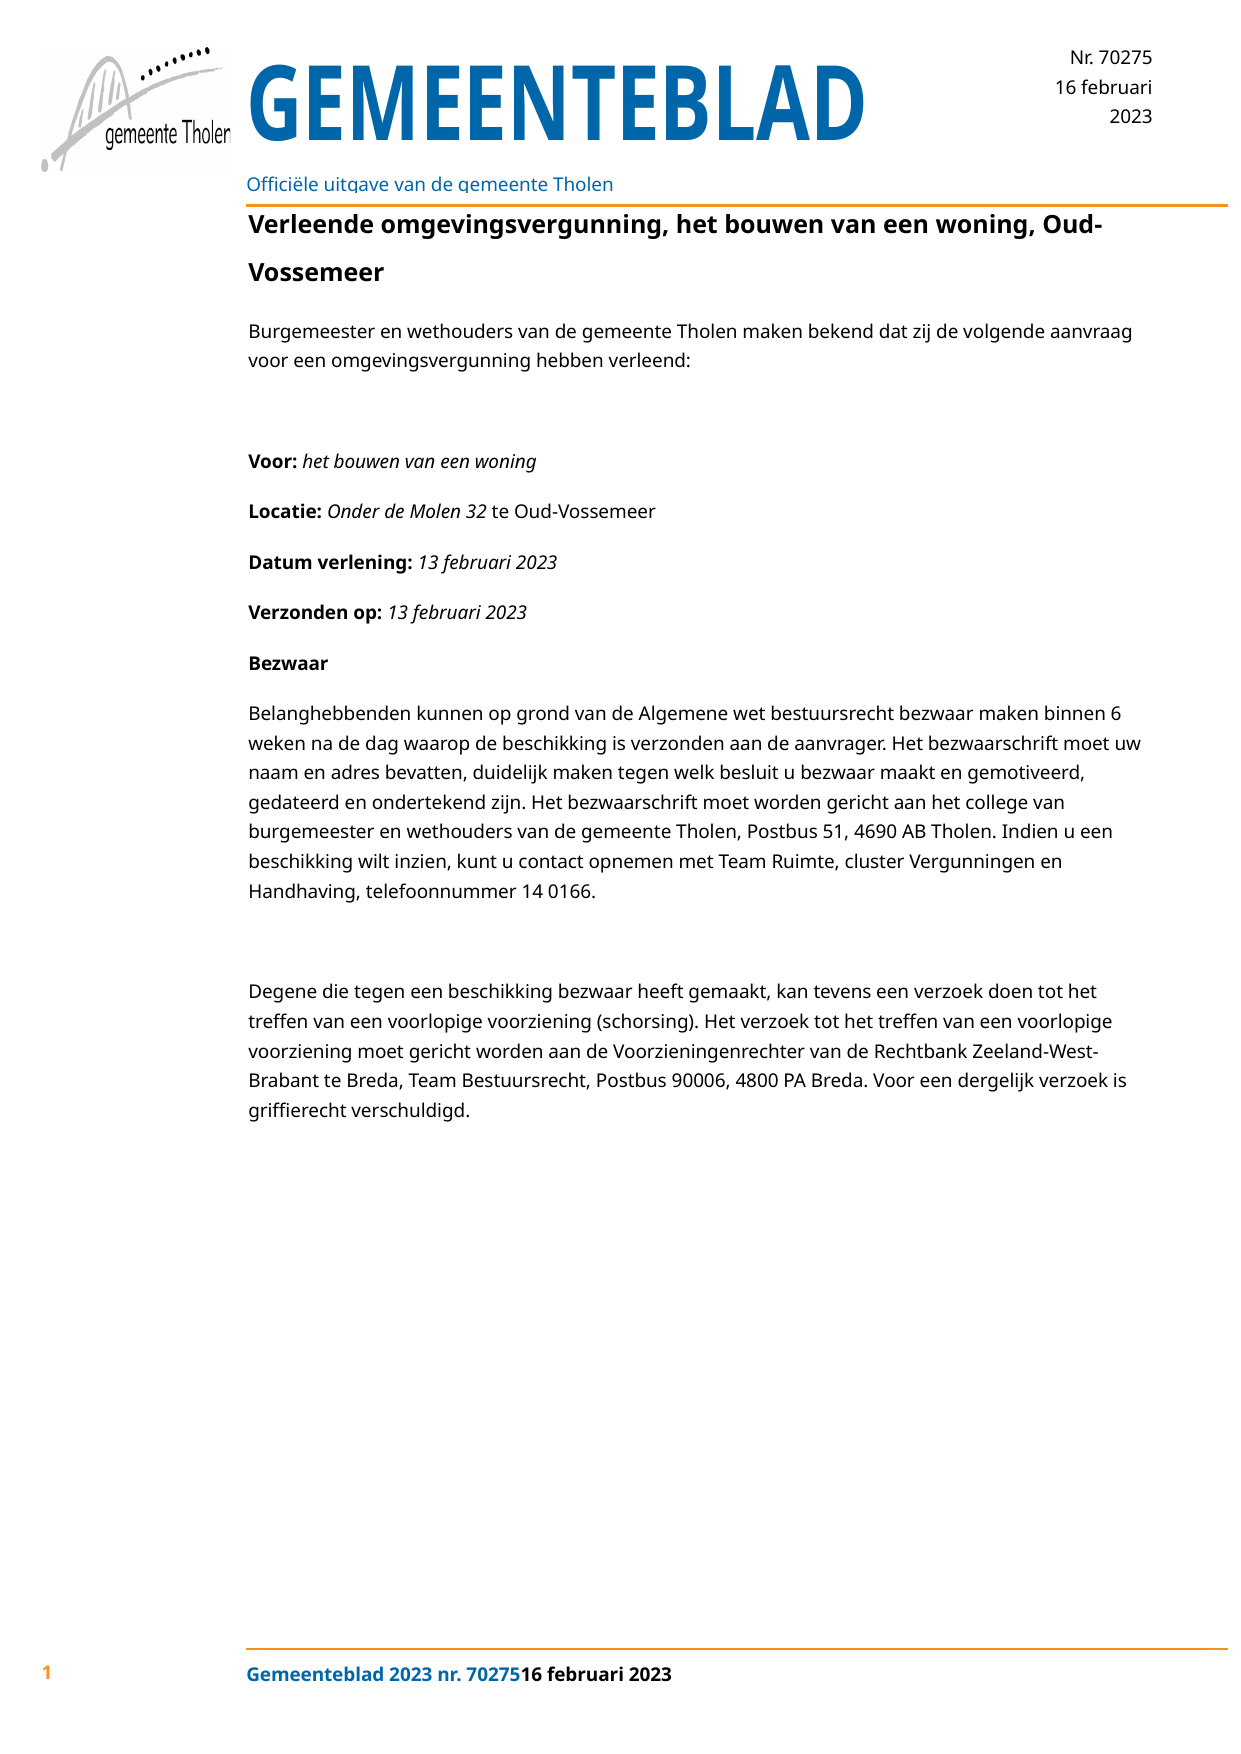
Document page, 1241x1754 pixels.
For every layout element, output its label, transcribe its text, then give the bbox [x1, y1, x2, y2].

text Degene die tegen een beschikking bezwaar heeft gemaakt, kan tevens een verzoek doen tot het treffen van een voorlopige voorziening (schorsing). Het verzoek tot het treffen van een voorlopige voorziening moet gericht worden aan de Voorzieningenrechter van de Rechtbank Zeeland-West-Brabant te Breda, Team Bestuursrecht, Postbus 90006, 4800 PA Breda. Voor een dergelijk verzoek is griffierecht verschuldigd. [248, 979, 1152, 1123]
text Voor: het bouwen van een woning [248, 448, 1152, 474]
text Locatie: Onder de Molen 32 te Oud-Vossemeer [248, 499, 1152, 524]
text Verleende omgevingsvergunning, het bouwen van een woning, Oud-Vossemeer [248, 207, 1152, 288]
text Verzonden op: 13 februari 2023 [248, 599, 1152, 625]
text Bezwaar [248, 650, 1152, 676]
text Burgemeester en wethouders van de gemeente Tholen maken bekend dat zij de volgende aanvraag voor een omgevingsvergunning hebben verleend: [248, 318, 1152, 373]
text Datum verlening: 13 februari 2023 [248, 549, 1152, 575]
picture [41, 47, 231, 172]
text Belanghebbenden kunnen op grond van de Algemene wet bestuursrecht bezwaar maken binnen 6 weken na de dag waarop de beschikking is verzonden aan de aanvrager. Het bezwaarschrift moet uw naam en adres bevatten, duidelijk maken tegen welk besluit u bezwaar maakt en gemotiveerd, gedateerd en ondertekend zijn. Het bezwaarschrift moet worden gericht aan het college van burgemeester en wethouders van de gemeente Tholen, Postbus 51, 4690 AB Tholen. Indien u een beschikking wilt inzien, kunt u contact opnemen met Team Ruimte, cluster Vergunningen en Handhaving, telefoonnummer 14 0166. [248, 700, 1152, 904]
